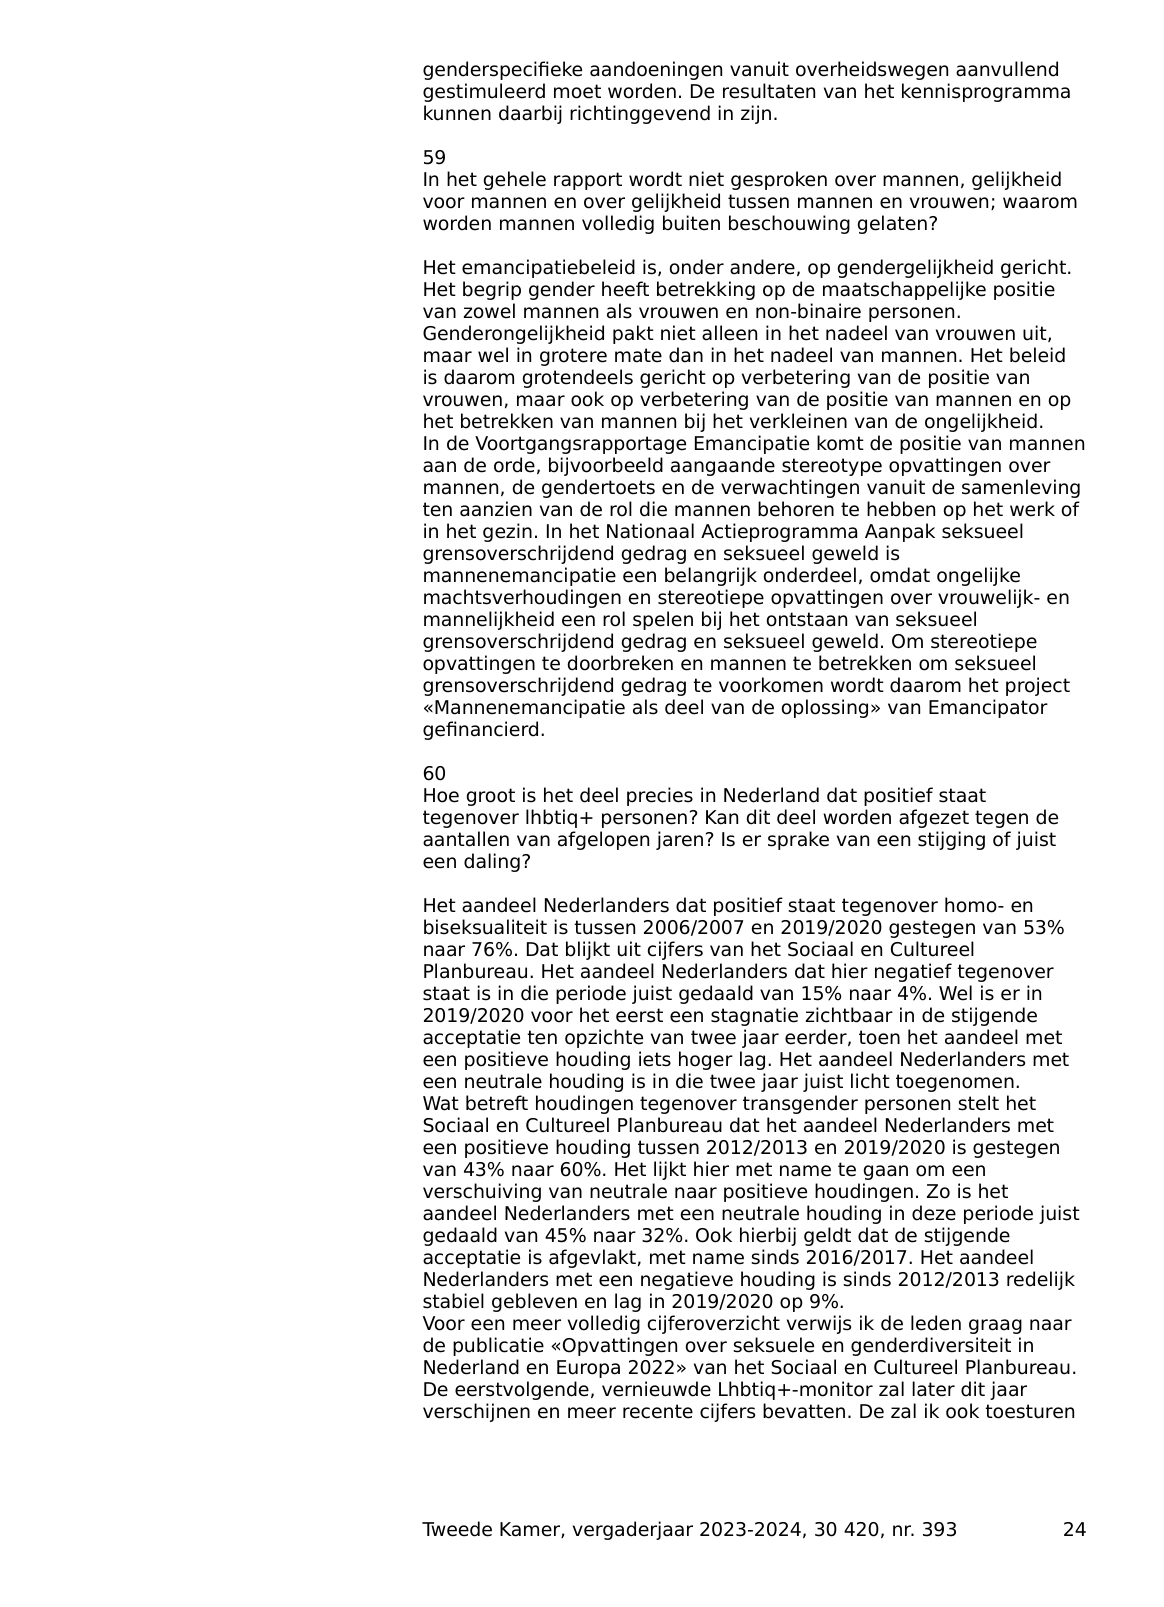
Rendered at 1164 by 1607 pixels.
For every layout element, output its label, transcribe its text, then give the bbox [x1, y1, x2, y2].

text Hoe groot is het deel precies in Nederland dat positief staat tegenover lhbtiq+ personen? Kan dit deel worden afgezet tegen de aantallen van afgelopen jaren? Is er sprake van een stijging of juist een daling? [422, 785, 1087, 873]
text 59 [422, 147, 1087, 169]
text Voor een meer volledig cijferoverzicht verwijs ik de leden graag naar de publicatie «Opvattingen over seksuele en genderdiversiteit in Nederland en Europa 2022» van het Sociaal en Cultureel Planbureau. De eerstvolgende, vernieuwde Lhbtiq+-monitor zal later dit jaar verschijnen en meer recente cijfers bevatten. De zal ik ook toesturen [422, 1313, 1087, 1423]
text Wat betreft houdingen tegenover transgender personen stelt het Sociaal en Cultureel Planbureau dat het aandeel Nederlanders met een positieve houding tussen 2012/2013 en 2019/2020 is gestegen van 43% naar 60%. Het lijkt hier met name te gaan om een verschuiving van neutrale naar positieve houdingen. Zo is het aandeel Nederlanders met een neutrale houding in deze periode juist gedaald van 45% naar 32%. Ook hierbij geldt dat de stijgende acceptatie is afgevlakt, met name sinds 2016/2017. Het aandeel Nederlanders met een negatieve houding is sinds 2012/2013 redelijk stabiel gebleven en lag in 2019/2020 op 9%. [422, 1093, 1087, 1313]
text Het aandeel Nederlanders dat positief staat tegenover homo- en biseksualiteit is tussen 2006/2007 en 2019/2020 gestegen van 53% naar 76%. Dat blijkt uit cijfers van het Sociaal en Cultureel Planbureau. Het aandeel Nederlanders dat hier negatief tegenover staat is in die periode juist gedaald van 15% naar 4%. Wel is er in 2019/2020 voor het eerst een stagnatie zichtbaar in de stijgende acceptatie ten opzichte van twee jaar eerder, toen het aandeel met een positieve houding iets hoger lag. Het aandeel Nederlanders met een neutrale houding is in die twee jaar juist licht toegenomen. [422, 895, 1087, 1093]
text In de Voortgangsrapportage Emancipatie komt de positie van mannen aan de orde, bijvoorbeeld aangaande stereotype opvattingen over mannen, de gendertoets en de verwachtingen vanuit de samenleving ten aanzien van de rol die mannen behoren te hebben op het werk of in het gezin. In het Nationaal Actieprogramma Aanpak seksueel grensoverschrijdend gedrag en seksueel geweld is mannenemancipatie een belangrijk onderdeel, omdat ongelijke machtsverhoudingen en stereotiepe opvattingen over vrouwelijk- en mannelijkheid een rol spelen bij het ontstaan van seksueel grensoverschrijdend gedrag en seksueel geweld. Om stereotiepe opvattingen te doorbreken en mannen te betrekken om seksueel grensoverschrijdend gedrag te voorkomen wordt daarom het project «Mannenemancipatie als deel van de oplossing» van Emancipator gefinancierd. [422, 433, 1087, 741]
text Het emancipatiebeleid is, onder andere, op gendergelijkheid gericht. Het begrip gender heeft betrekking op de maatschappelijke positie van zowel mannen als vrouwen en non-binaire personen. [422, 257, 1087, 323]
text Genderongelijkheid pakt niet alleen in het nadeel van vrouwen uit, maar wel in grotere mate dan in het nadeel van mannen. Het beleid is daarom grotendeels gericht op verbetering van de positie van vrouwen, maar ook op verbetering van de positie van mannen en op het betrekken van mannen bij het verkleinen van de ongelijkheid. [422, 323, 1087, 433]
text In het gehele rapport wordt niet gesproken over mannen, gelijkheid voor mannen en over gelijkheid tussen mannen en vrouwen; waarom worden mannen volledig buiten beschouwing gelaten? [422, 169, 1087, 235]
text genderspecifieke aandoeningen vanuit overheidswegen aanvullend gestimuleerd moet worden. De resultaten van het kennisprogramma kunnen daarbij richtinggevend in zijn. [422, 59, 1087, 125]
text 60 [422, 763, 1087, 785]
